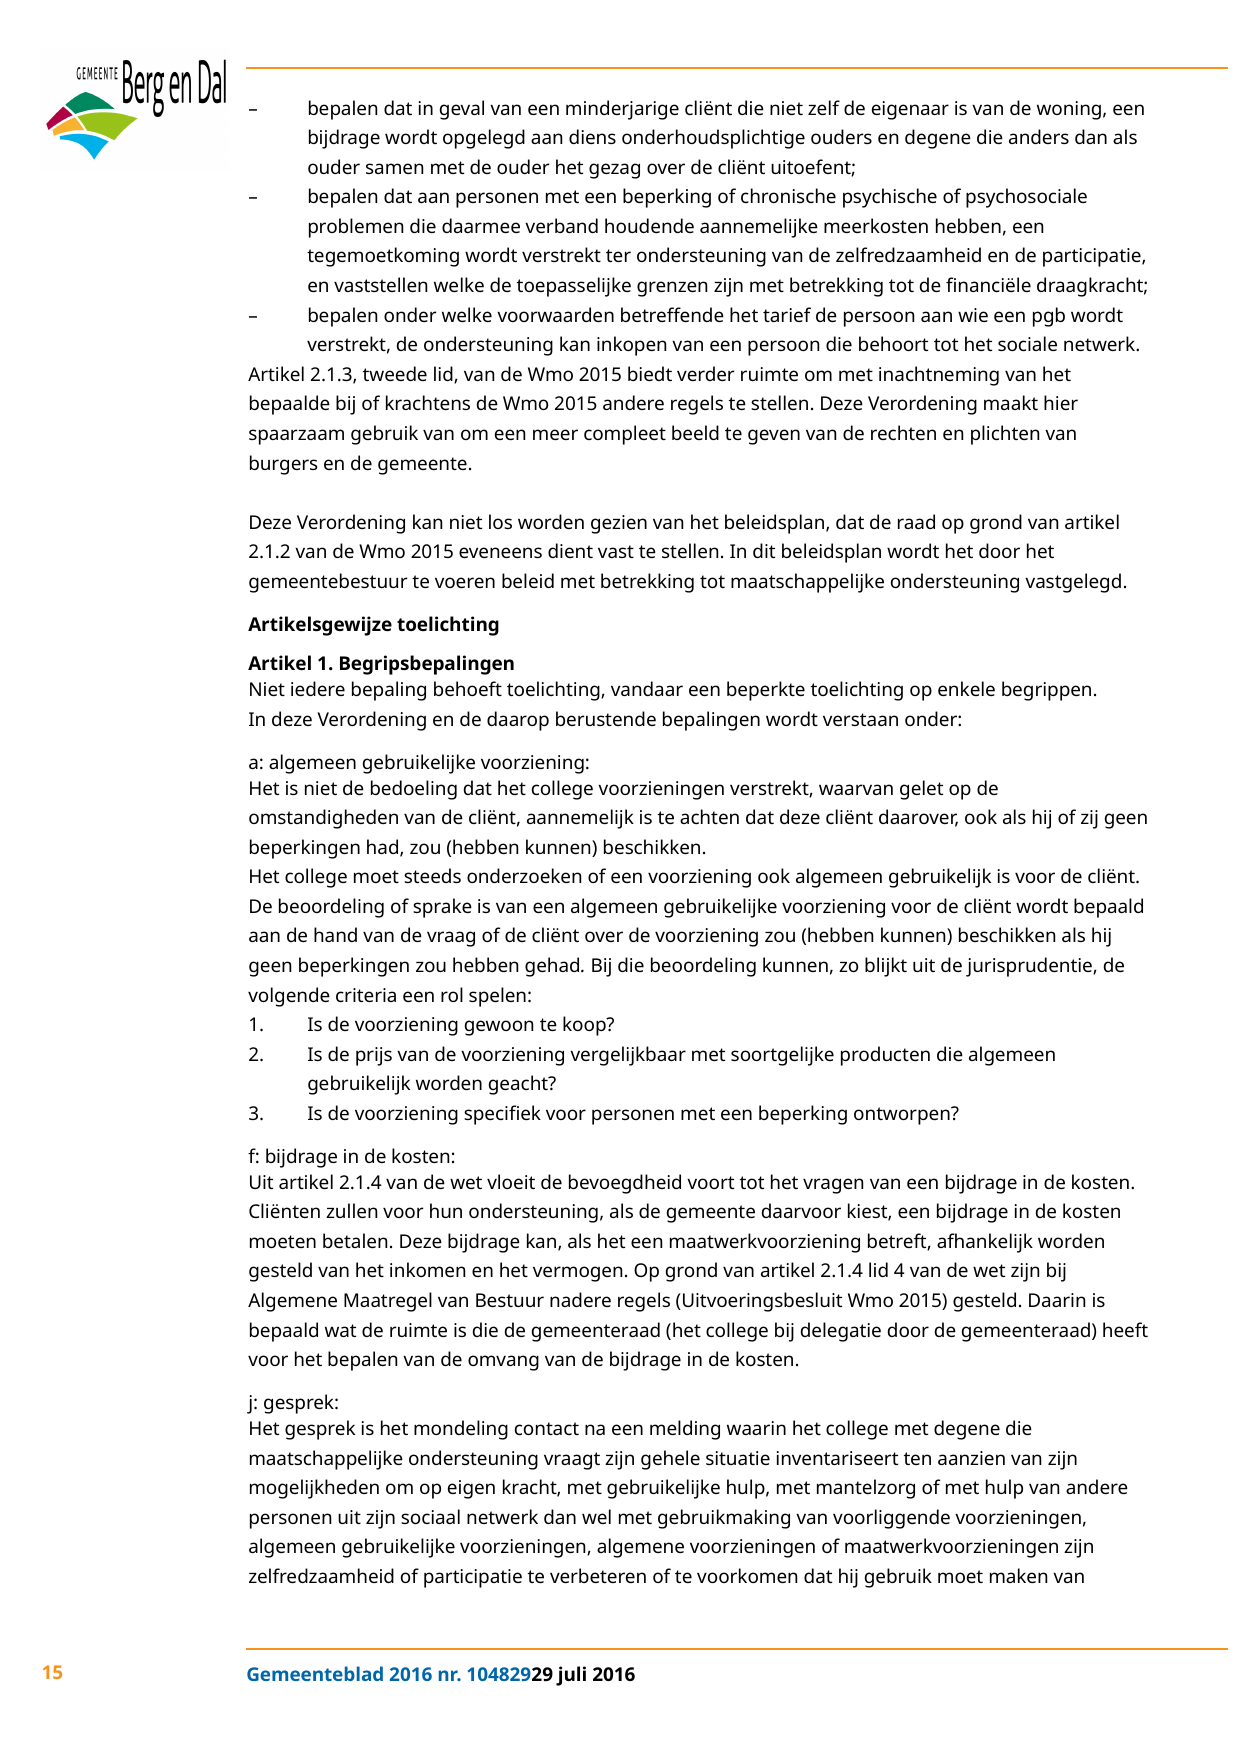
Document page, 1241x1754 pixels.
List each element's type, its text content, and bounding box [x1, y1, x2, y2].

text a: algemeen gebruikelijke voorziening: [248, 749, 1152, 775]
list Is de voorziening gewoon te koop? [248, 1011, 1152, 1037]
text Het gesprek is het mondeling contact na een melding waarin het college met degene die maatschappelijke ondersteuning vraagt zijn gehele situatie inventariseert ten aanzien van zijn mogelijkheden om op eigen kracht, met gebruikelijke hulp, met mantelzorg of met hulp van andere personen uit zijn sociaal netwerk dan wel met gebruikmaking van voorliggende voorzieningen, algemeen gebruikelijke voorzieningen, algemene voorzieningen of maatwerkvoorzieningen zijn zelfredzaamheid of participatie te verbeteren of te voorkomen dat hij gebruik moet maken van [248, 1415, 1152, 1589]
text In deze Verordening en de daarop berustende bepalingen wordt verstaan onder: [248, 706, 1152, 732]
text Het college moet steeds onderzoeken of een voorziening ook algemeen gebruikelijk is voor de cliënt. De beoordeling of sprake is van een algemeen gebruikelijke voorziening voor de cliënt wordt bepaald aan de hand van de vraag of de cliënt over de voorziening zou (hebben kunnen) beschikken als hij geen beperkingen zou hebben gehad. Bij die beoordeling kunnen, zo blijkt uit de jurisprudentie, de volgende criteria een rol spelen: [248, 863, 1152, 1007]
text j: gesprek: [248, 1389, 1152, 1415]
text Het is niet de bedoeling dat het college voorzieningen verstrekt, waarvan gelet op de omstandigheden van de cliënt, aannemelijk is te achten dat deze cliënt daarover, ook als hij of zij geen beperkingen had, zou (hebben kunnen) beschikken. [248, 775, 1152, 859]
text Artikel 1. Begripsbepalingen [248, 651, 1152, 676]
list bepalen dat in geval van een minderjarige cliënt die niet zelf de eigenaar is van de woning, een bijdrage wordt opgelegd aan diens onderhoudsplichtige ouders en degene die anders dan als ouder samen met de ouder het gezag over de cliënt uitoefent; [248, 95, 1152, 180]
list Is de prijs van de voorziening vergelijkbaar met soortgelijke producten die algemeen gebruikelijk worden geacht? [248, 1041, 1152, 1096]
text Deze Verordening kan niet los worden gezien van het beleidsplan, dat de raad op grond van artikel 2.1.2 van de Wmo 2015 eveneens dient vast te stellen. In dit beleidsplan wordt het door het gemeentebestuur te voeren beleid met betrekking tot maatschappelijke ondersteuning vastgelegd. [248, 509, 1152, 594]
text Niet iedere bepaling behoeft toelichting, vandaar een beperkte toelichting op enkele begrippen. [248, 676, 1152, 702]
text Artikelsgewijze toelichting [248, 611, 1152, 637]
list bepalen onder welke voorwaarden betreffende het tarief de persoon aan wie een pgb wordt verstrekt, de ondersteuning kan inkopen van een persoon die behoort tot het sociale netwerk. [248, 302, 1152, 357]
list bepalen dat aan personen met een beperking of chronische psychische of psychosociale problemen die daarmee verband houdende aannemelijke meerkosten hebben, een tegemoetkoming wordt verstrekt ter ondersteuning van de zelfredzaamheid en de participatie, en vaststellen welke de toepasselijke grenzen zijn met betrekking tot de financiële draagkracht; [248, 183, 1152, 298]
text Artikel 2.1.3, tweede lid, van de Wmo 2015 biedt verder ruimte om met inachtneming van het bepaalde bij of krachtens de Wmo 2015 andere regels te stellen. Deze Verordening maakt hier spaarzaam gebruik van om een meer compleet beeld te geven van de rechten en plichten van burgers en de gemeente. [248, 361, 1152, 476]
picture [41, 47, 231, 172]
list Is de voorziening specifiek voor personen met een beperking ontworpen? [248, 1100, 1152, 1126]
text f: bijdrage in de kosten: [248, 1143, 1152, 1169]
text Uit artikel 2.1.4 van de wet vloeit de bevoegdheid voort tot het vragen van een bijdrage in de kosten. Cliënten zullen voor hun ondersteuning, als de gemeente daarvoor kiest, een bijdrage in de kosten moeten betalen. Deze bijdrage kan, als het een maatwerkvoorziening betreft, afhankelijk worden gesteld van het inkomen en het vermogen. Op grond van artikel 2.1.4 lid 4 van de wet zijn bij Algemene Maatregel van Bestuur nadere regels (Uitvoeringsbesluit Wmo 2015) gesteld. Daarin is bepaald wat de ruimte is die de gemeenteraad (het college bij delegatie door de gemeenteraad) heeft voor het bepalen van de omvang van de bijdrage in de kosten. [248, 1169, 1152, 1372]
